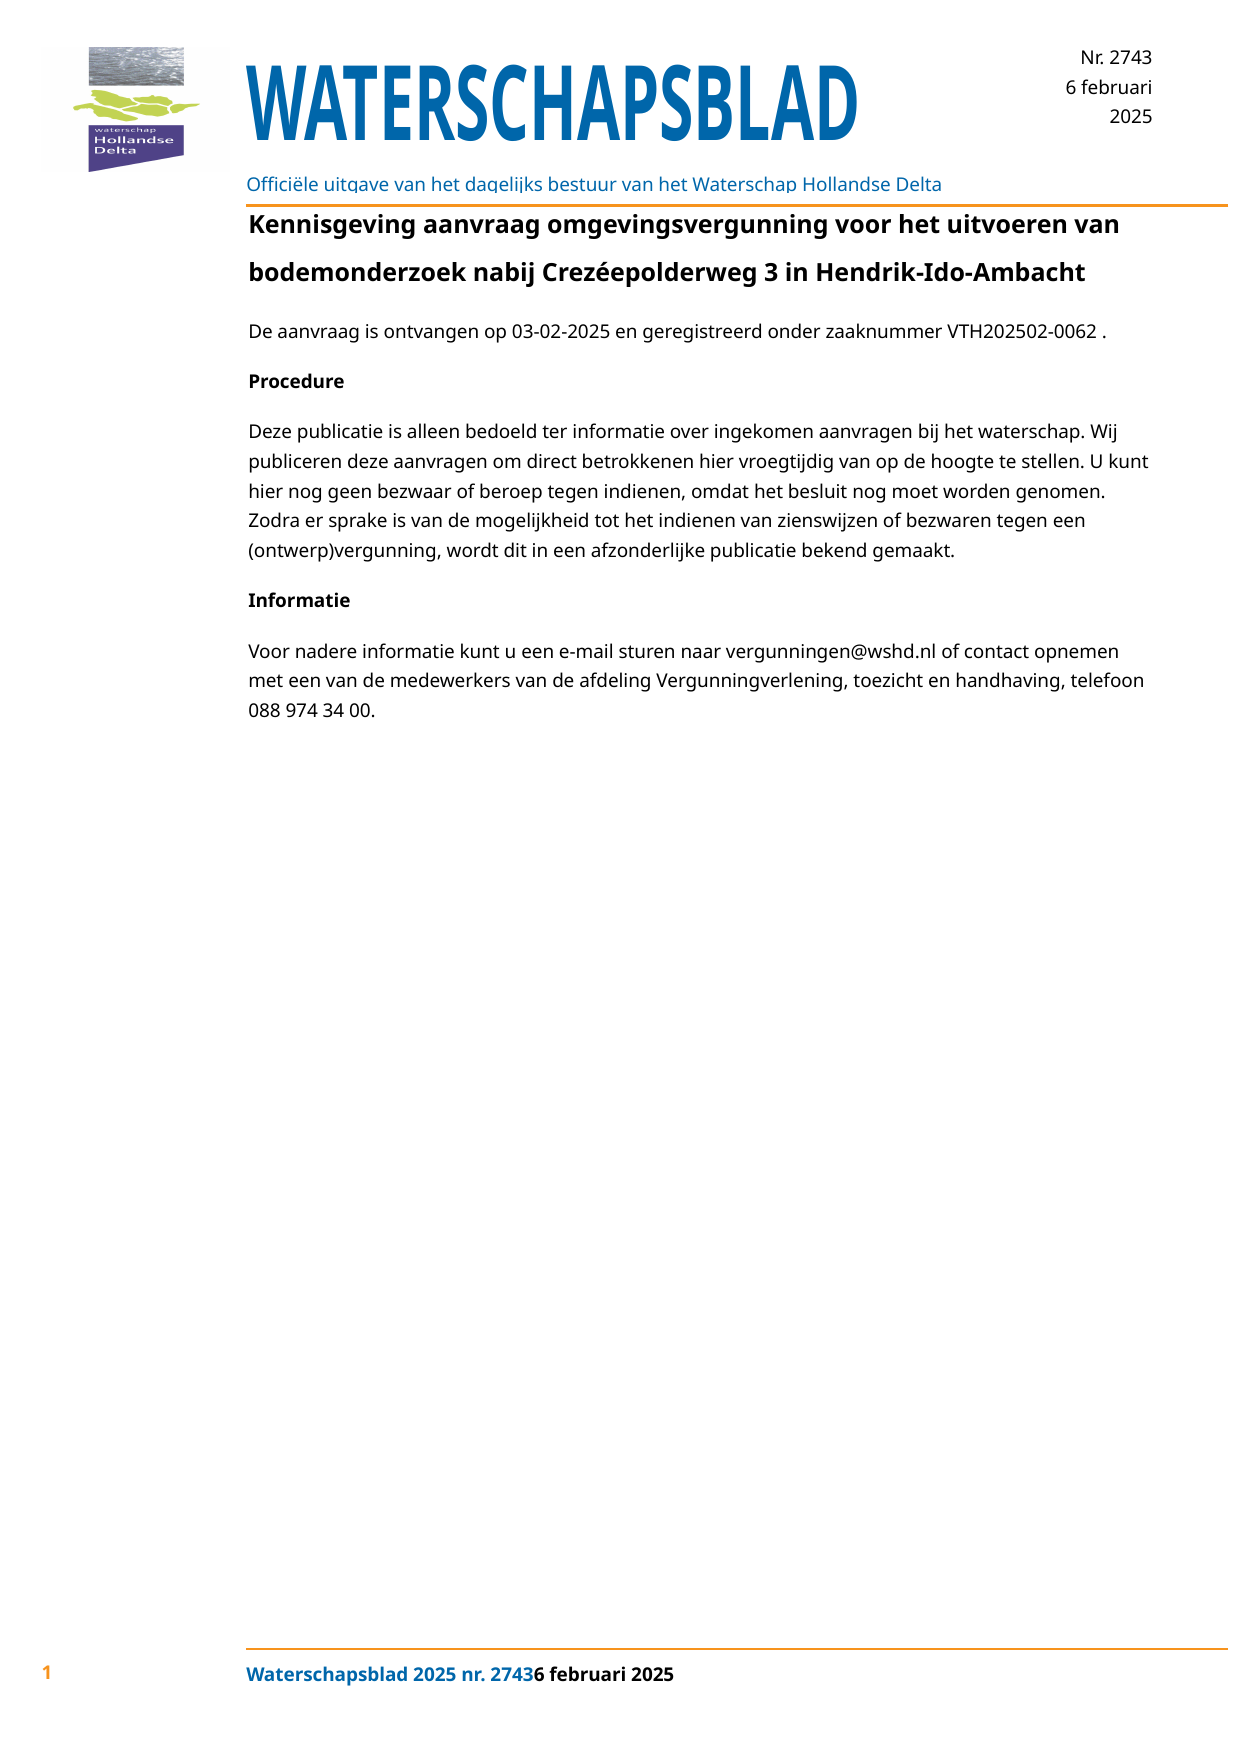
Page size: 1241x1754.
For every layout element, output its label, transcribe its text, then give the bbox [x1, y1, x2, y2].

text Kennisgeving aanvraag omgevingsvergunning voor het uitvoeren van bodemonderzoek nabij Crezéepolderweg 3 in Hendrik-Ido-Ambacht [248, 207, 1152, 288]
picture [41, 47, 231, 172]
text Deze publicatie is alleen bedoeld ter informatie over ingekomen aanvragen bij het waterschap. Wij publiceren deze aanvragen om direct betrokkenen hier vroegtijdig van op de hoogte te stellen. U kunt hier nog geen bezwaar of beroep tegen indienen, omdat het besluit nog moet worden genomen. Zodra er sprake is van de mogelijkheid tot het indienen van zienswijzen of bezwaren tegen een (ontwerp)vergunning, wordt dit in een afzonderlijke publicatie bekend gemaakt. [248, 419, 1152, 563]
text Informatie [248, 587, 1152, 613]
text Procedure [248, 368, 1152, 394]
text De aanvraag is ontvangen op 03-02-2025 en geregistreerd onder zaaknummer VTH202502-0062 . [248, 318, 1152, 344]
text Voor nadere informatie kunt u een e-mail sturen naar vergunningen@wshd.nl of contact opnemen met een van de medewerkers van de afdeling Vergunningverlening, toezicht en handhaving, telefoon 088 974 34 00. [248, 638, 1152, 723]
